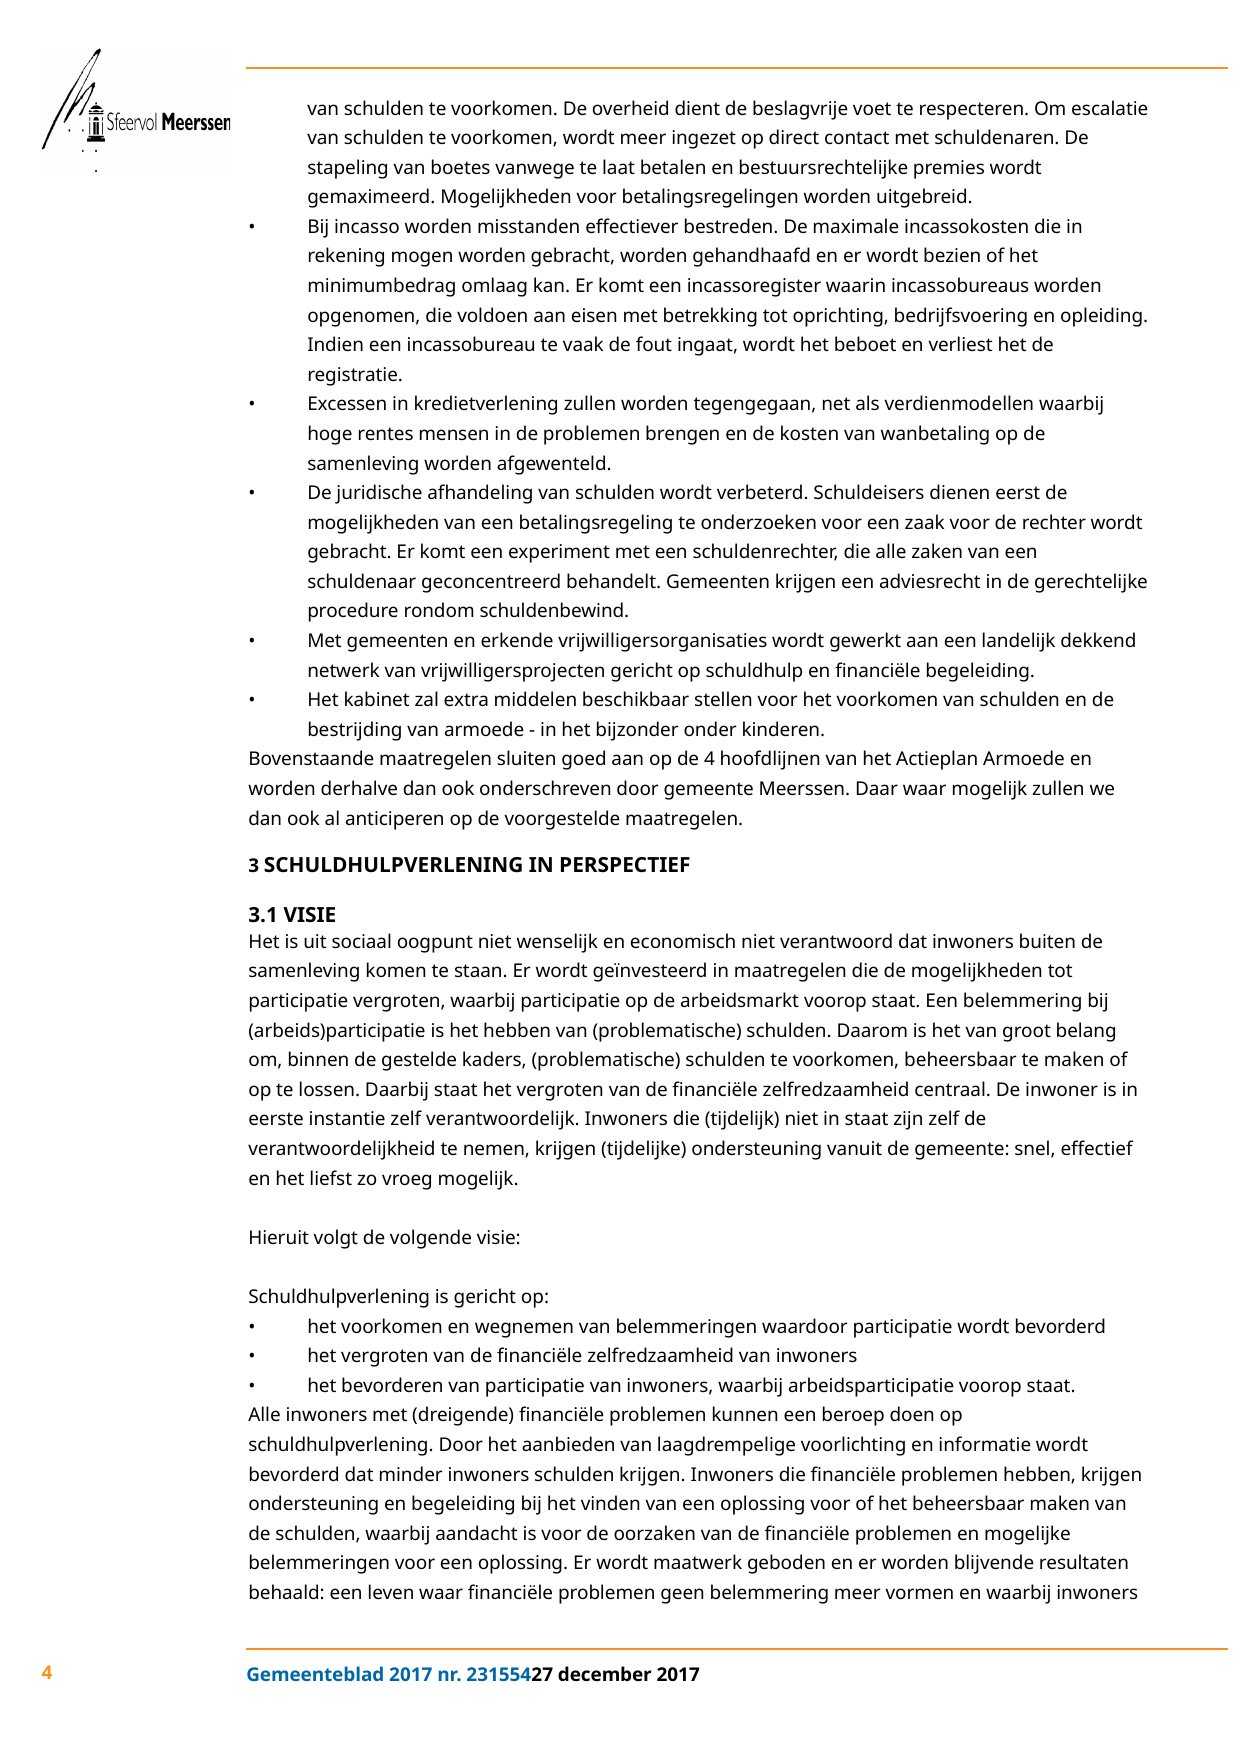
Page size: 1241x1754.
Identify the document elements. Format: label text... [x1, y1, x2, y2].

list van schulden te voorkomen. De overheid dient de beslagvrije voet te respecteren. Om escalatie van schulden te voorkomen, wordt meer ingezet op direct contact met schuldenaren. De stapeling van boetes vanwege te laat betalen en bestuursrechtelijke premies wordt gemaximeerd. Mogelijkheden voor betalingsregelingen worden uitgebreid. [248, 95, 1152, 209]
list Het kabinet zal extra middelen beschikbaar stellen voor het voorkomen van schulden en de bestrijding van armoede - in het bijzonder onder kinderen. [248, 686, 1152, 742]
text 3 SCHULDHULPVERLENING IN PERSPECTIEF [248, 850, 1152, 879]
table_header Schuldhulpverlening is gericht op: het voorkomen en wegnemen van belemmeringen waardoor participatie wordt bevorderd het vergroten van de financiële zelfredzaamheid van inwoners het bevorderen van participatie van inwoners, waarbij arbeidsparticipatie voorop staat. Alle inwoners met (dreigende) financiële problemen kunnen een beroep doen op schuldhulpverlening. Door het aanbieden van laagdrempelige voorlichting en informatie wordt bevorderd dat minder inwoners schulden krijgen. Inwoners die financiële problemen hebben, krijgen ondersteuning en begeleiding bij het vinden van een oplossing voor of het beheersbaar maken van de schulden, waarbij aandacht is voor de oorzaken van de financiële problemen en mogelijke belemmeringen voor een oplossing. Er wordt maatwerk geboden en er worden blijvende resultaten behaald: een leven waar financiële problemen geen belemmering meer vormen en waarbij inwoners [248, 1283, 1152, 1605]
text Bovenstaande maatregelen sluiten goed aan op de 4 hoofdlijnen van het Actieplan Armoede en worden derhalve dan ook onderschreven door gemeente Meerssen. Daar waar mogelijk zullen we dan ook al anticiperen op de voorgestelde maatregelen. [248, 746, 1152, 831]
text 3.1 VISIE [248, 900, 1152, 928]
picture [41, 47, 231, 172]
list Excessen in kredietverlening zullen worden tegengegaan, net als verdienmodellen waarbij hoge rentes mensen in de problemen brengen en de kosten van wanbetaling op de samenleving worden afgewenteld. [248, 391, 1152, 476]
text Het is uit sociaal oogpunt niet wenselijk en economisch niet verantwoord dat inwoners buiten de samenleving komen te staan. Er wordt geïnvesteerd in maatregelen die de mogelijkheden tot participatie vergroten, waarbij participatie op de arbeidsmarkt voorop staat. Een belemmering bij (arbeids)participatie is het hebben van (problematische) schulden. Daarom is het van groot belang om, binnen de gestelde kaders, (problematische) schulden te voorkomen, beheersbaar te maken of op te lossen. Daarbij staat het vergroten van de financiële zelfredzaamheid centraal. De inwoner is in eerste instantie zelf verantwoordelijk. Inwoners die (tijdelijk) niet in staat zijn zelf de verantwoordelijkheid te nemen, krijgen (tijdelijke) ondersteuning vanuit de gemeente: snel, effectief en het liefst zo vroeg mogelijk. [248, 928, 1152, 1191]
list Met gemeenten en erkende vrijwilligersorganisaties wordt gewerkt aan een landelijk dekkend netwerk van vrijwilligersprojecten gericht op schuldhulp en financiële begeleiding. [248, 627, 1152, 683]
list De juridische afhandeling van schulden wordt verbeterd. Schuldeisers dienen eerst de mogelijkheden van een betalingsregeling te onderzoeken voor een zaak voor de rechter wordt gebracht. Er komt een experiment met een schuldenrechter, die alle zaken van een schuldenaar geconcentreerd behandelt. Gemeenten krijgen een adviesrecht in de gerechtelijke procedure rondom schuldenbewind. [248, 479, 1152, 623]
text Hieruit volgt de volgende visie: [248, 1224, 1152, 1250]
list Bij incasso worden misstanden effectiever bestreden. De maximale incassokosten die in rekening mogen worden gebracht, worden gehandhaafd en er wordt bezien of het minimumbedrag omlaag kan. Er komt een incassoregister waarin incassobureaus worden opgenomen, die voldoen aan eisen met betrekking tot oprichting, bedrijfsvoering en opleiding. Indien een incassobureau te vaak de fout ingaat, wordt het beboet en verliest het de registratie. [248, 213, 1152, 387]
